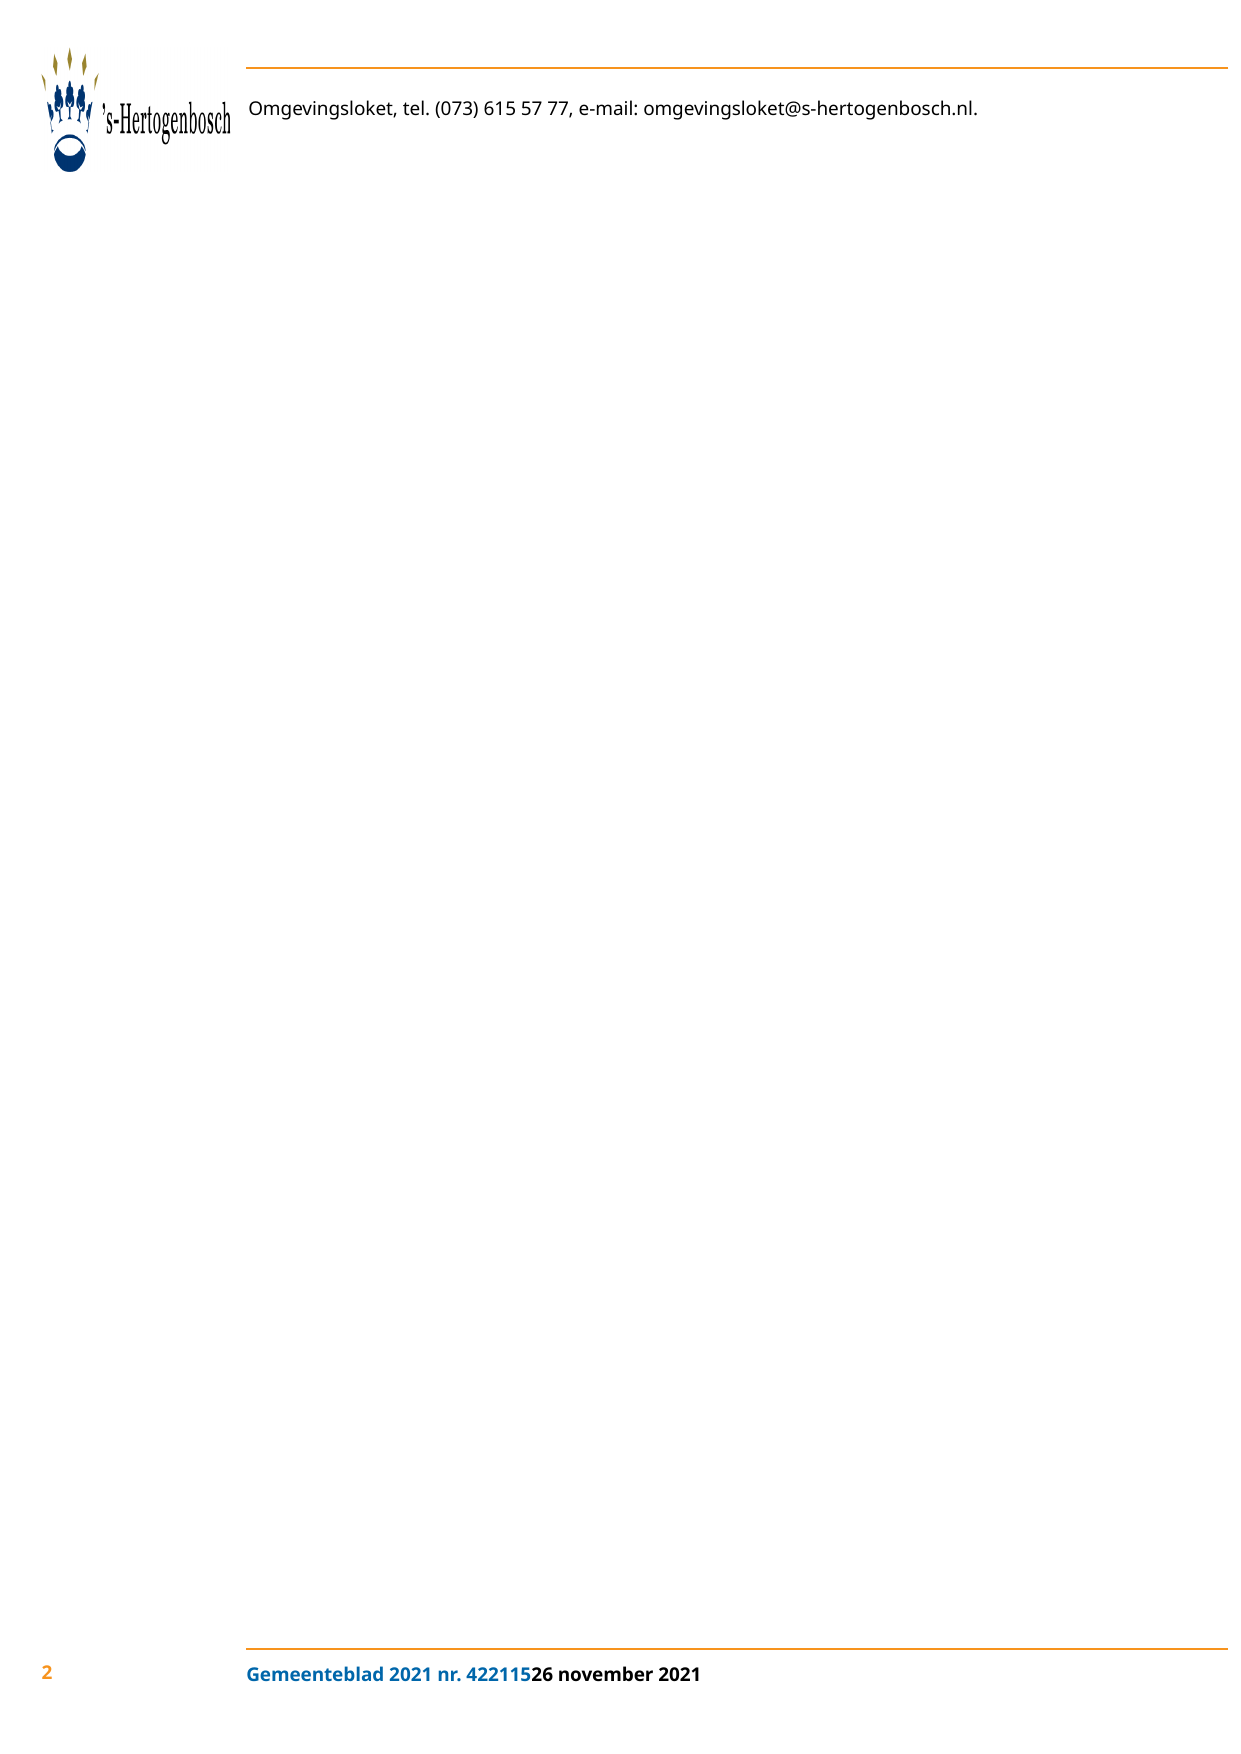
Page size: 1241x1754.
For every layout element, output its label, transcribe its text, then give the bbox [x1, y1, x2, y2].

text Omgevingsloket, tel. (073) 615 57 77, e-mail: omgevingsloket@s-hertogenbosch.nl. [248, 95, 1152, 121]
picture [41, 47, 231, 172]
